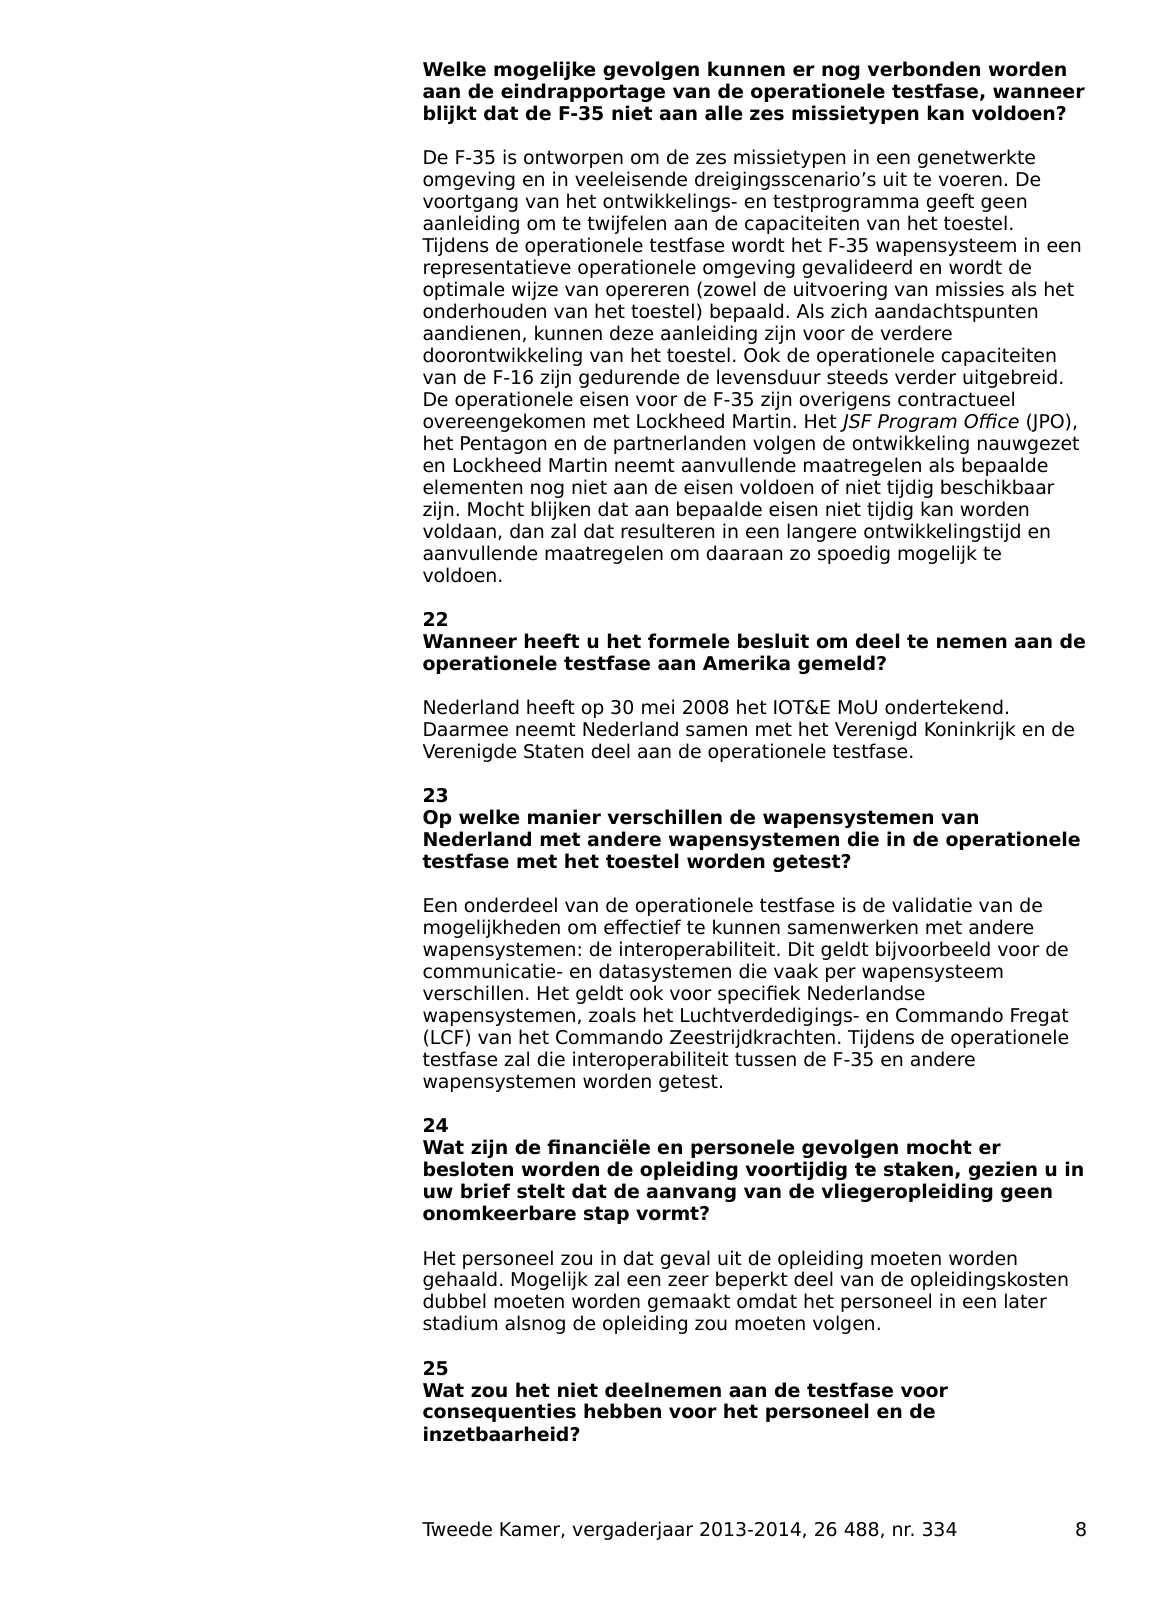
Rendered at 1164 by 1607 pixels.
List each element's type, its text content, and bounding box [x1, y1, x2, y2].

text Nederland heeft op 30 mei 2008 het IOT&E MoU ondertekend. Daarmee neemt Nederland samen met het Verenigd Koninkrijk en de Verenigde Staten deel aan de operationele testfase. [422, 697, 1087, 763]
text 23 [422, 785, 1087, 807]
text Het personeel zou in dat geval uit de opleiding moeten worden gehaald. Mogelijk zal een zeer beperkt deel van de opleidingskosten dubbel moeten worden gemaakt omdat het personeel in een later stadium alsnog de opleiding zou moeten volgen. [422, 1247, 1087, 1335]
text Wat zijn de financiële en personele gevolgen mocht er besloten worden de opleiding voortijdig te staken, gezien u in uw brief stelt dat de aanvang van de vliegeropleiding geen onomkeerbare stap vormt? [422, 1137, 1087, 1225]
text 25 [422, 1357, 1087, 1379]
text Wat zou het niet deelnemen aan de testfase voor consequenties hebben voor het personeel en de inzetbaarheid? [422, 1379, 1087, 1445]
text Wanneer heeft u het formele besluit om deel te nemen aan de operationele testfase aan Amerika gemeld? [422, 631, 1087, 675]
text Op welke manier verschillen de wapensystemen van Nederland met andere wapensystemen die in de operationele testfase met het toestel worden getest? [422, 807, 1087, 873]
text 22 [422, 609, 1087, 631]
text Een onderdeel van de operationele testfase is de validatie van de mogelijkheden om effectief te kunnen samenwerken met andere wapensystemen: de interoperabiliteit. Dit geldt bijvoorbeeld voor de communicatie- en datasystemen die vaak per wapensysteem verschillen. Het geldt ook voor specifiek Nederlandse wapensystemen, zoals het Luchtverdedigings- en Commando Fregat (LCF) van het Commando Zeestrijdkrachten. Tijdens de operationele testfase zal die interoperabiliteit tussen de F-35 en andere wapensystemen worden getest. [422, 895, 1087, 1093]
text 24 [422, 1115, 1087, 1137]
text Welke mogelijke gevolgen kunnen er nog verbonden worden aan de eindrapportage van de operationele testfase, wanneer blijkt dat de F-35 niet aan alle zes missietypen kan voldoen? [422, 59, 1087, 125]
text De F-35 is ontworpen om de zes missietypen in een genetwerkte omgeving en in veeleisende dreigingsscenario’s uit te voeren. De voortgang van het ontwikkelings- en testprogramma geeft geen aanleiding om te twijfelen aan de capaciteiten van het toestel. Tijdens de operationele testfase wordt het F-35 wapensysteem in een representatieve operationele omgeving gevalideerd en wordt de optimale wijze van opereren (zowel de uitvoering van missies als het onderhouden van het toestel) bepaald. Als zich aandachtspunten aandienen, kunnen deze aanleiding zijn voor de verdere doorontwikkeling van het toestel. Ook de operationele capaciteiten van de F-16 zijn gedurende de levensduur steeds verder uitgebreid. De operationele eisen voor de F-35 zijn overigens contractueel overeengekomen met Lockheed Martin. Het JSF Program Office (JPO), het Pentagon en de partnerlanden volgen de ontwikkeling nauwgezet en Lockheed Martin neemt aanvullende maatregelen als bepaalde elementen nog niet aan de eisen voldoen of niet tijdig beschikbaar zijn. Mocht blijken dat aan bepaalde eisen niet tijdig kan worden voldaan, dan zal dat resulteren in een langere ontwikkelingstijd en aanvullende maatregelen om daaraan zo spoedig mogelijk te voldoen. [422, 147, 1087, 587]
